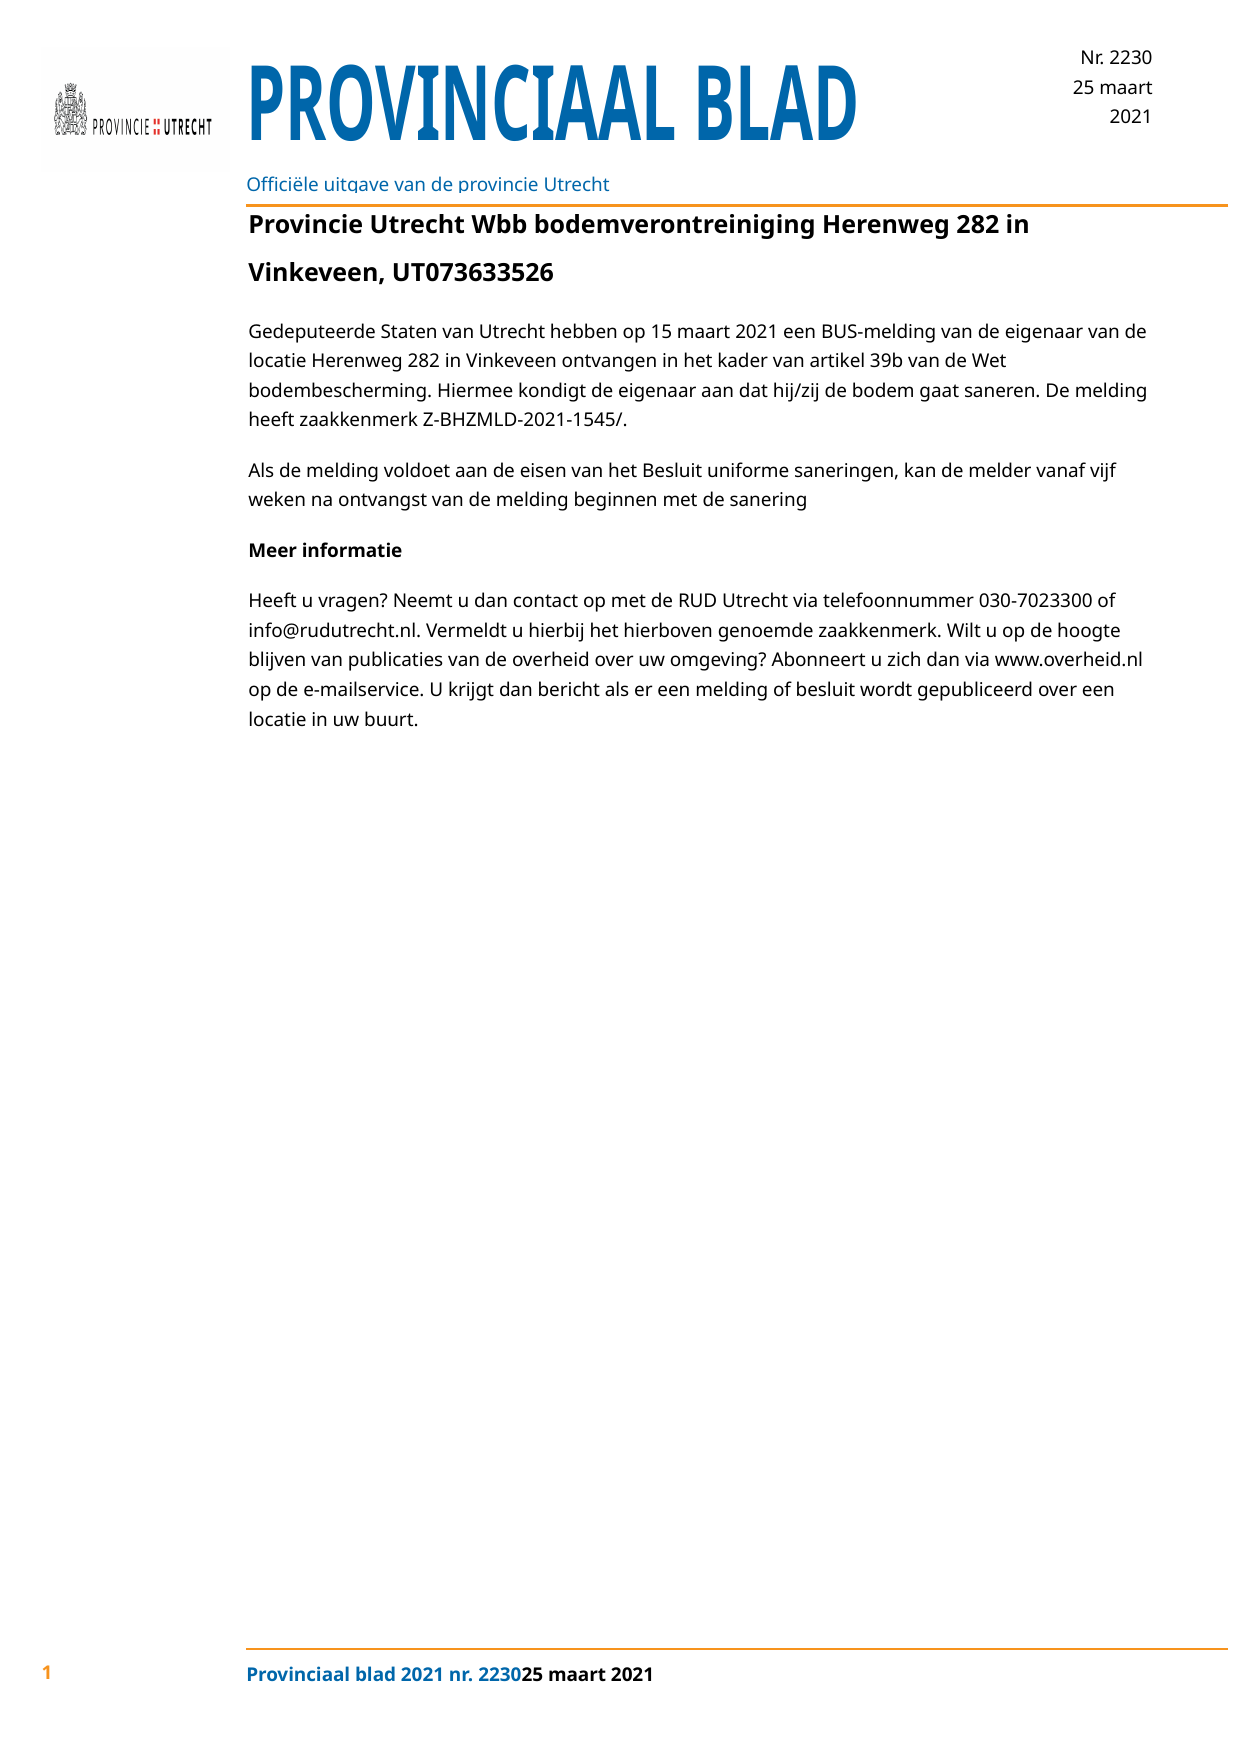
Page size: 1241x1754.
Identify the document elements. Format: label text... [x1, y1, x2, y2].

text Provincie Utrecht Wbb bodemverontreiniging Herenweg 282 in Vinkeveen, UT073633526 [248, 207, 1152, 288]
text Heeft u vragen? Neemt u dan contact op met de RUD Utrecht via telefoonnummer 030-7023300 of info@rudutrecht.nl. Vermeldt u hierbij het hierboven genoemde zaakkenmerk. Wilt u op de hoogte blijven van publicaties van de overheid over uw omgeving? Abonneert u zich dan via www.overheid.nl op de e-mailservice. U krijgt dan bericht als er een melding of besluit wordt gepubliceerd over een locatie in uw buurt. [248, 587, 1152, 732]
picture [41, 47, 231, 172]
text Meer informatie [248, 537, 1152, 563]
text Als de melding voldoet aan de eisen van het Besluit uniforme saneringen, kan de melder vanaf vijf weken na ontvangst van de melding beginnen met de sanering [248, 457, 1152, 512]
text Gedeputeerde Staten van Utrecht hebben op 15 maart 2021 een BUS-melding van de eigenaar van de locatie Herenweg 282 in Vinkeveen ontvangen in het kader van artikel 39b van de Wet bodembescherming. Hiermee kondigt de eigenaar aan dat hij/zij de bodem gaat saneren. De melding heeft zaakkenmerk Z-BHZMLD-2021-1545/. [248, 318, 1152, 432]
